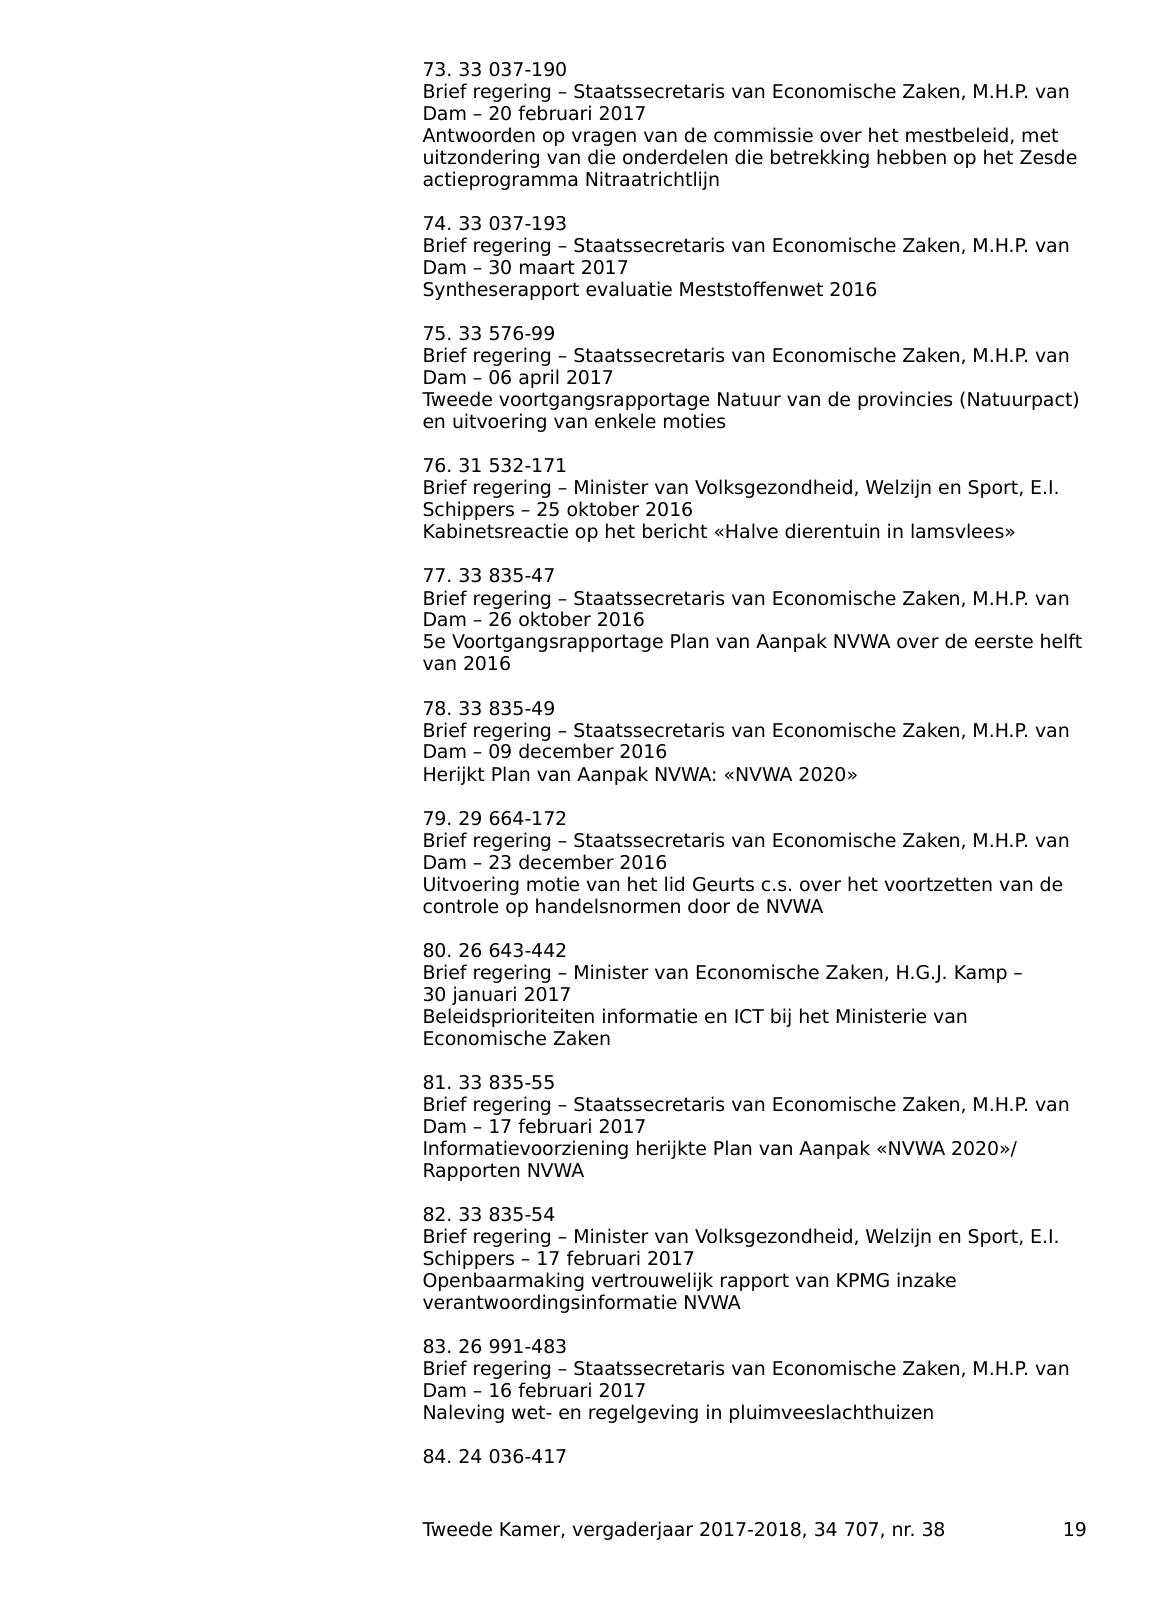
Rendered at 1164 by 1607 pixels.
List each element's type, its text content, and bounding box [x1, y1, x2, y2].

text Brief regering – Staatssecretaris van Economische Zaken, M.H.P. van Dam – 09 december 2016 [422, 719, 1087, 763]
text Brief regering – Minister van Volksgezondheid, Welzijn en Sport, E.I. Schippers – 25 oktober 2016 [422, 477, 1087, 521]
text 74. 33 037-193 [422, 213, 1087, 235]
text 82. 33 835-54 [422, 1204, 1087, 1226]
text Antwoorden op vragen van de commissie over het mestbeleid, met uitzondering van die onderdelen die betrekking hebben op het Zesde actieprogramma Nitraatrichtlijn [422, 125, 1087, 191]
text Brief regering – Staatssecretaris van Economische Zaken, M.H.P. van Dam – 20 februari 2017 [422, 81, 1087, 125]
text 83. 26 991-483 [422, 1336, 1087, 1358]
text Kabinetsreactie op het bericht «Halve dierentuin in lamsvlees» [422, 521, 1087, 543]
text Herijkt Plan van Aanpak NVWA: «NVWA 2020» [422, 763, 1087, 785]
text Naleving wet- en regelgeving in pluimveeslachthuizen [422, 1402, 1087, 1424]
text Brief regering – Staatssecretaris van Economische Zaken, M.H.P. van Dam – 06 april 2017 [422, 345, 1087, 389]
text Informatievoorziening herijkte Plan van Aanpak «NVWA 2020»/ Rapporten NVWA [422, 1138, 1087, 1182]
text 79. 29 664-172 [422, 808, 1087, 829]
text Openbaarmaking vertrouwelijk rapport van KPMG inzake verantwoordingsinformatie NVWA [422, 1270, 1087, 1314]
text Syntheserapport evaluatie Meststoffenwet 2016 [422, 279, 1087, 301]
text 76. 31 532-171 [422, 455, 1087, 477]
text 75. 33 576-99 [422, 323, 1087, 345]
text Uitvoering motie van het lid Geurts c.s. over het voortzetten van de controle op handelsnormen door de NVWA [422, 873, 1087, 917]
text Brief regering – Staatssecretaris van Economische Zaken, M.H.P. van Dam – 26 oktober 2016 [422, 587, 1087, 631]
text 80. 26 643-442 [422, 940, 1087, 962]
text Beleidsprioriteiten informatie en ICT bij het Ministerie van Economische Zaken [422, 1006, 1087, 1049]
text 78. 33 835-49 [422, 697, 1087, 719]
text 73. 33 037-190 [422, 59, 1087, 81]
text 81. 33 835-55 [422, 1072, 1087, 1094]
text Brief regering – Staatssecretaris van Economische Zaken, M.H.P. van Dam – 16 februari 2017 [422, 1358, 1087, 1402]
text Brief regering – Minister van Volksgezondheid, Welzijn en Sport, E.I. Schippers – 17 februari 2017 [422, 1226, 1087, 1270]
text Brief regering – Minister van Economische Zaken, H.G.J. Kamp – 30 januari 2017 [422, 962, 1087, 1006]
text 5e Voortgangsrapportage Plan van Aanpak NVWA over de eerste helft van 2016 [422, 631, 1087, 675]
text Brief regering – Staatssecretaris van Economische Zaken, M.H.P. van Dam – 23 december 2016 [422, 829, 1087, 873]
text Brief regering – Staatssecretaris van Economische Zaken, M.H.P. van Dam – 30 maart 2017 [422, 235, 1087, 279]
text Brief regering – Staatssecretaris van Economische Zaken, M.H.P. van Dam – 17 februari 2017 [422, 1094, 1087, 1138]
text 77. 33 835-47 [422, 565, 1087, 587]
text Tweede voortgangsrapportage Natuur van de provincies (Natuurpact) en uitvoering van enkele moties [422, 389, 1087, 433]
text 84. 24 036-417 [422, 1446, 1087, 1468]
